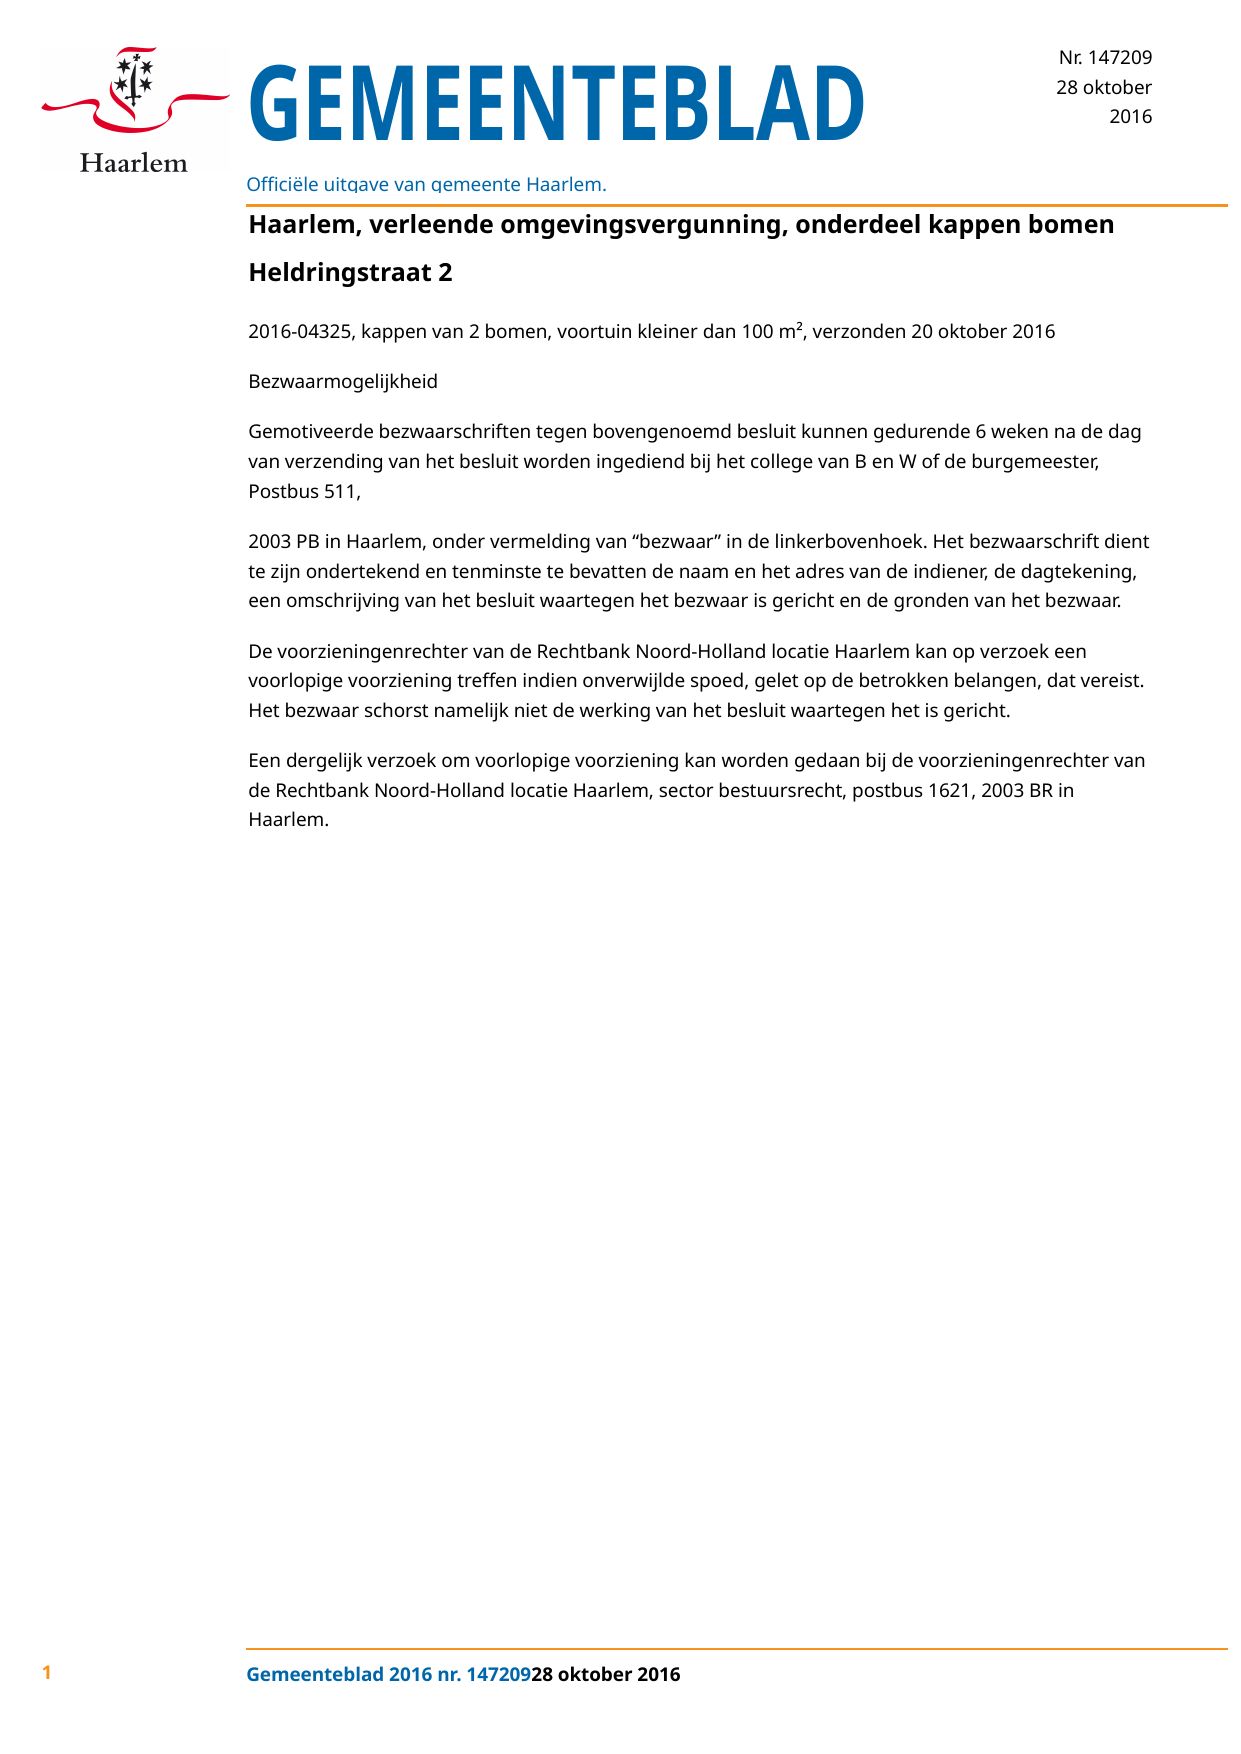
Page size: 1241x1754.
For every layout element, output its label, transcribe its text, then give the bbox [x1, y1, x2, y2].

text 2003 PB in Haarlem, onder vermelding van “bezwaar” in de linkerbovenhoek. Het bezwaarschrift dient te zijn ondertekend en tenminste te bevatten de naam en het adres van de indiener, de dagtekening, een omschrijving van het besluit waartegen het bezwaar is gericht en de gronden van het bezwaar. [248, 528, 1152, 613]
text Haarlem, verleende omgevingsvergunning, onderdeel kappen bomen Heldringstraat 2 [248, 207, 1152, 288]
text Gemotiveerde bezwaarschriften tegen bovengenoemd besluit kunnen gedurende 6 weken na de dag van verzending van het besluit worden ingediend bij het college van B en W of de burgemeester, Postbus 511, [248, 419, 1152, 504]
text De voorzieningenrechter van de Rechtbank Noord-Holland locatie Haarlem kan op verzoek een voorlopige voorziening treffen indien onverwijlde spoed, gelet op de betrokken belangen, dat vereist. Het bezwaar schorst namelijk niet de werking van het besluit waartegen het is gericht. [248, 638, 1152, 723]
text 2016-04325, kappen van 2 bomen, voortuin kleiner dan 100 m², verzonden 20 oktober 2016 [248, 318, 1152, 344]
text Een dergelijk verzoek om voorlopige voorziening kan worden gedaan bij de voorzieningenrechter van de Rechtbank Noord-Holland locatie Haarlem, sector bestuursrecht, postbus 1621, 2003 BR in Haarlem. [248, 747, 1152, 832]
text Bezwaarmogelijkheid [248, 368, 1152, 394]
picture [41, 47, 231, 172]
